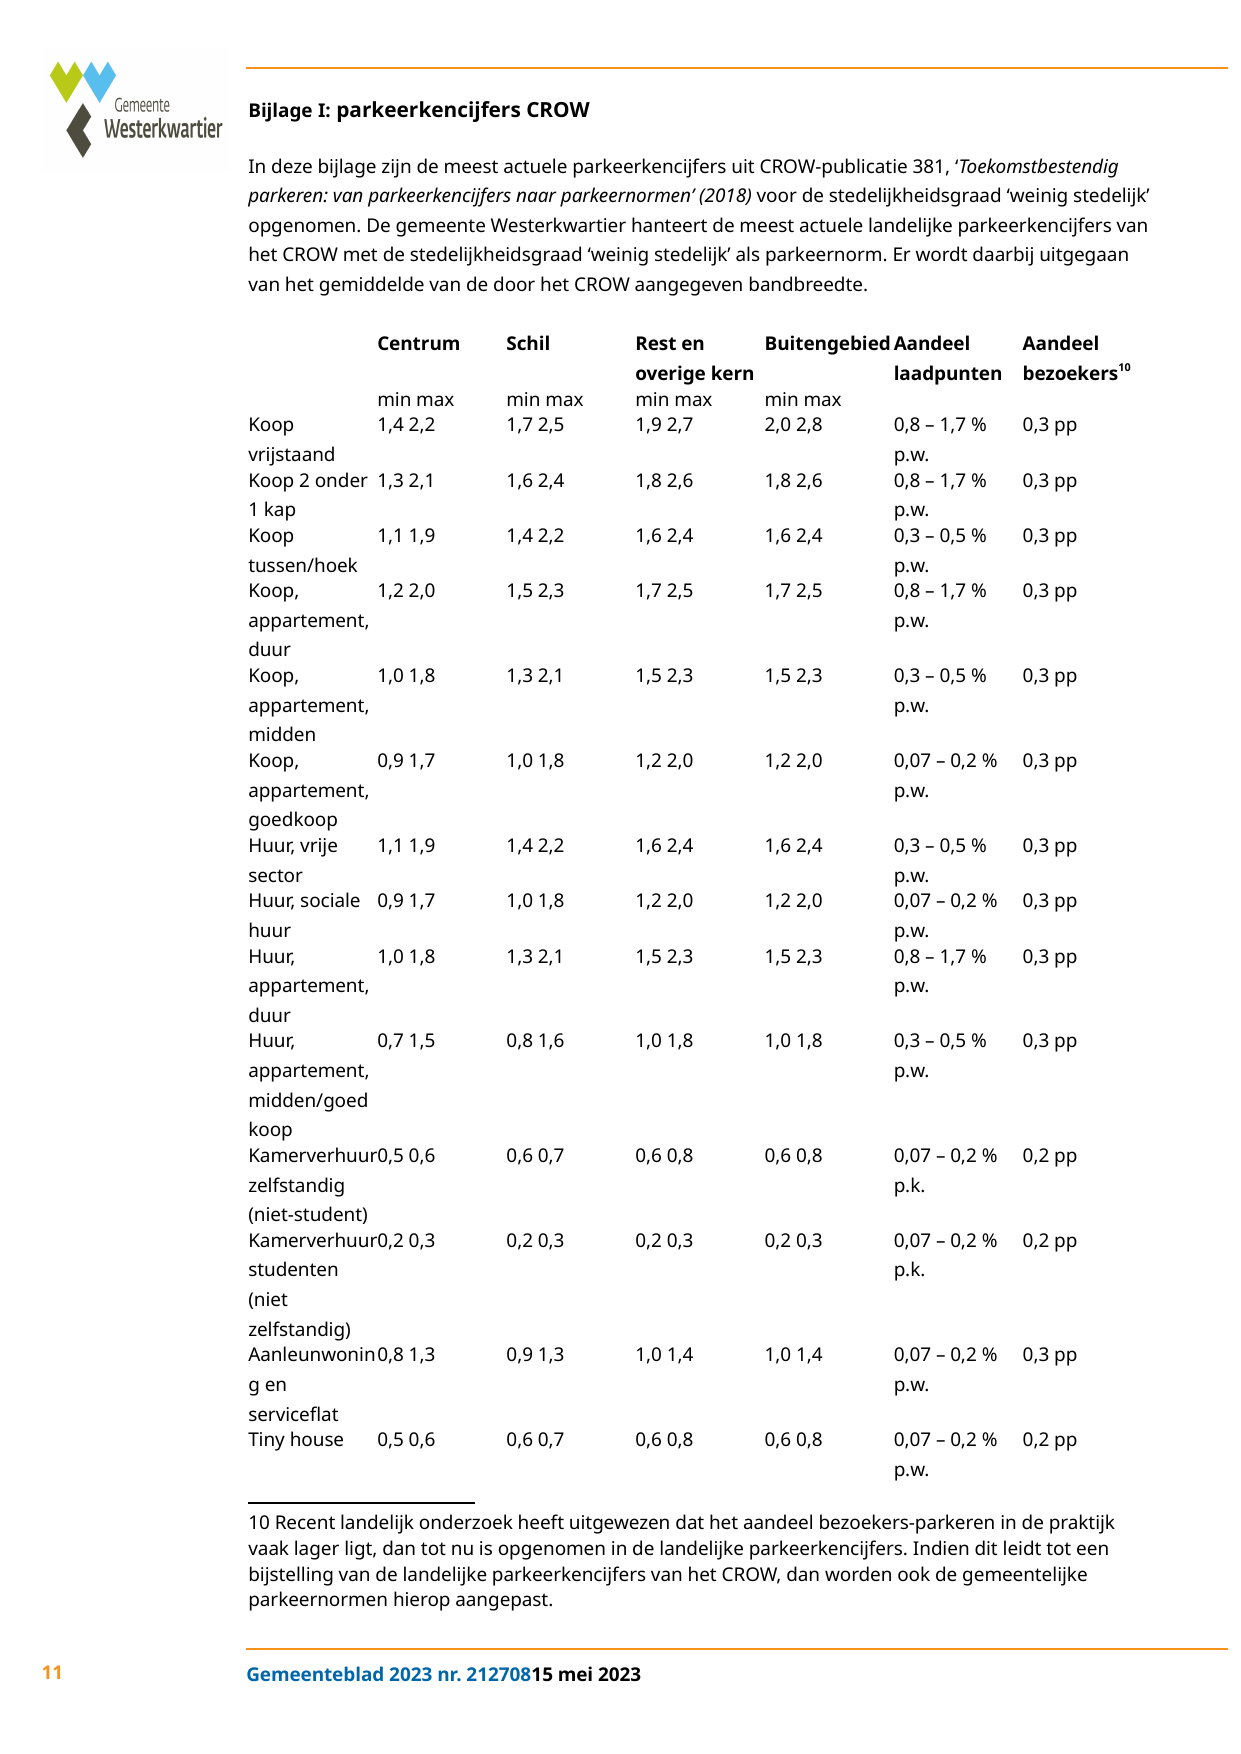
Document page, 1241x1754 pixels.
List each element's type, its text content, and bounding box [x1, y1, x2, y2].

table_cell 1,2 2,0 [635, 888, 764, 943]
table_cell 0,2 0,3 [635, 1227, 764, 1342]
table_cell 1,2 2,0 [635, 747, 764, 832]
table_cell 1,5 2,3 [635, 943, 764, 1028]
table_cell 0,3 – 0,5 % p.w. [894, 1028, 1022, 1142]
text Bijlage I: parkeerkencijfers CROW [248, 95, 1152, 123]
table_cell 0,2 pp [1023, 1227, 1152, 1342]
table_cell 0,2 0,3 [764, 1227, 893, 1342]
table_cell 0,3 pp [1023, 578, 1152, 662]
table_cell 0,6 0,8 [764, 1142, 893, 1227]
table_cell Huur, vrije sector [248, 832, 377, 887]
table_cell 0,2 0,3 [506, 1227, 635, 1342]
table_cell 0,6 0,8 [635, 1142, 764, 1227]
table_cell 1,4 2,2 [506, 832, 635, 887]
table_cell 0,6 0,8 [764, 1426, 893, 1482]
table_cell 0,8 1,6 [506, 1028, 635, 1142]
table_cell Kamerverhuur zelfstandig (niet-student) [248, 1142, 377, 1227]
table_cell Koop tussen/hoek [248, 522, 377, 577]
table_cell 1,4 2,2 [377, 412, 506, 467]
table_cell 1,8 2,6 [764, 467, 893, 522]
table_cell 0,7 1,5 [377, 1028, 506, 1142]
table_header Rest en overige kern [635, 331, 764, 386]
table_cell 0,8 – 1,7 % p.w. [894, 943, 1022, 1028]
table_cell 1,7 2,5 [764, 578, 893, 662]
table_cell 1,3 2,1 [506, 943, 635, 1028]
table_cell 1,9 2,7 [635, 412, 764, 467]
table_cell Koop vrijstaand [248, 412, 377, 467]
table_cell 1,6 2,4 [506, 467, 635, 522]
table_cell 0,2 pp [1023, 1142, 1152, 1227]
table_cell 1,5 2,3 [764, 663, 893, 747]
table_cell min max [506, 386, 635, 412]
table_cell 0,8 1,3 [377, 1342, 506, 1426]
table_cell Huur, appartement, midden/goedkoop [248, 1028, 377, 1142]
table_cell 0,3 pp [1023, 832, 1152, 887]
table_cell 1,6 2,4 [635, 522, 764, 577]
table_cell 1,0 1,8 [377, 943, 506, 1028]
table_cell [894, 386, 1022, 412]
table_cell 1,6 2,4 [764, 832, 893, 887]
table_cell 1,2 2,0 [377, 578, 506, 662]
table_cell 0,6 0,7 [506, 1142, 635, 1227]
table_cell 0,07 – 0,2 % p.w. [894, 1342, 1022, 1426]
table_cell 0,3 pp [1023, 888, 1152, 943]
table_cell 0,6 0,7 [506, 1426, 635, 1482]
table_cell 1,1 1,9 [377, 832, 506, 887]
table_cell 0,8 – 1,7 % p.w. [894, 578, 1022, 662]
table_cell 0,8 – 1,7 % p.w. [894, 412, 1022, 467]
table_cell 0,3 pp [1023, 1028, 1152, 1142]
table_cell 0,8 – 1,7 % p.w. [894, 467, 1022, 522]
table_cell min max [764, 386, 893, 412]
table_cell 0,9 1,7 [377, 747, 506, 832]
table_cell 0,3 – 0,5 % p.w. [894, 663, 1022, 747]
table_cell 1,2 2,0 [764, 888, 893, 943]
table_header Schil [506, 331, 635, 386]
table_cell 0,3 pp [1023, 522, 1152, 577]
table_cell Aanleunwoning en serviceflat [248, 1342, 377, 1426]
table_cell 0,9 1,7 [377, 888, 506, 943]
table_cell 1,0 1,4 [764, 1342, 893, 1426]
table_cell 0,3 pp [1023, 412, 1152, 467]
text In deze bijlage zijn de meest actuele parkeerkencijfers uit CROW-publicatie 381, ‘Toekomstbestendig parkeren: van parkeerkencijfers naar parkeernormen’ (2018) voor de stedelijkheidsgraad ‘weinig stedelijk’ opgenomen. De gemeente Westerkwartier hanteert de meest actuele landelijke parkeerkencijfers van het CROW met de stedelijkheidsgraad ‘weinig stedelijk’ als parkeernorm. Er wordt daarbij uitgegaan van het gemiddelde van de door het CROW aangegeven bandbreedte. [248, 153, 1152, 297]
table_cell 1,5 2,3 [506, 578, 635, 662]
table_cell 1,0 1,8 [377, 663, 506, 747]
table_cell 1,4 2,2 [506, 522, 635, 577]
table_cell 0,2 0,3 [377, 1227, 506, 1342]
table_cell Koop, appartement, goedkoop [248, 747, 377, 832]
table_header Centrum [377, 331, 506, 386]
table_cell 0,3 pp [1023, 1342, 1152, 1426]
table_header Aandeel laadpunten [894, 331, 1022, 386]
table_cell Koop, appartement, duur [248, 578, 377, 662]
table_cell 1,0 1,4 [635, 1342, 764, 1426]
table_cell 1,6 2,4 [635, 832, 764, 887]
table_header Aandeel bezoekers [1023, 331, 1152, 386]
table_cell 1,0 1,8 [506, 747, 635, 832]
table_cell 1,0 1,8 [635, 1028, 764, 1142]
table_cell 0,3 pp [1023, 943, 1152, 1028]
table_cell 1,5 2,3 [635, 663, 764, 747]
table_cell 0,3 – 0,5 % p.w. [894, 522, 1022, 577]
table_cell 0,9 1,3 [506, 1342, 635, 1426]
picture [41, 47, 231, 172]
table_cell 0,07 – 0,2 % p.k. [894, 1227, 1022, 1342]
table_cell 1,2 2,0 [764, 747, 893, 832]
table_cell 1,3 2,1 [506, 663, 635, 747]
table_cell 1,1 1,9 [377, 522, 506, 577]
table_cell 0,3 pp [1023, 747, 1152, 832]
table_cell 0,3 pp [1023, 663, 1152, 747]
table_cell [1023, 386, 1152, 412]
table_cell Koop, appartement, midden [248, 663, 377, 747]
table_cell 0,07 – 0,2 % p.w. [894, 1426, 1022, 1482]
table_cell 2,0 2,8 [764, 412, 893, 467]
table_cell min max [377, 386, 506, 412]
table_cell 1,7 2,5 [506, 412, 635, 467]
table_cell 1,5 2,3 [764, 943, 893, 1028]
table_cell [248, 386, 377, 412]
table_cell 1,6 2,4 [764, 522, 893, 577]
table_cell Tiny house [248, 1426, 377, 1482]
table_cell 0,3 pp [1023, 467, 1152, 522]
table_cell min max [635, 386, 764, 412]
table_cell Kamerverhuur studenten (niet zelfstandig) [248, 1227, 377, 1342]
table_cell 1,0 1,8 [764, 1028, 893, 1142]
table_cell Huur, appartement, duur [248, 943, 377, 1028]
table_cell 1,0 1,8 [506, 888, 635, 943]
table_cell Huur, sociale huur [248, 888, 377, 943]
table_header [248, 331, 377, 386]
table_cell 0,5 0,6 [377, 1426, 506, 1482]
table_cell 1,3 2,1 [377, 467, 506, 522]
table_cell 0,07 – 0,2 % p.w. [894, 888, 1022, 943]
table_cell 1,7 2,5 [635, 578, 764, 662]
table_cell 0,2 pp [1023, 1426, 1152, 1482]
table_cell 0,5 0,6 [377, 1142, 506, 1227]
table_cell 0,07 – 0,2 % p.k. [894, 1142, 1022, 1227]
table_header Buitengebied [764, 331, 893, 386]
table_cell 0,6 0,8 [635, 1426, 764, 1482]
table_cell 0,3 – 0,5 % p.w. [894, 832, 1022, 887]
table_cell Koop 2 onder 1 kap [248, 467, 377, 522]
table_cell 1,8 2,6 [635, 467, 764, 522]
table_cell 0,07 – 0,2 % p.w. [894, 747, 1022, 832]
